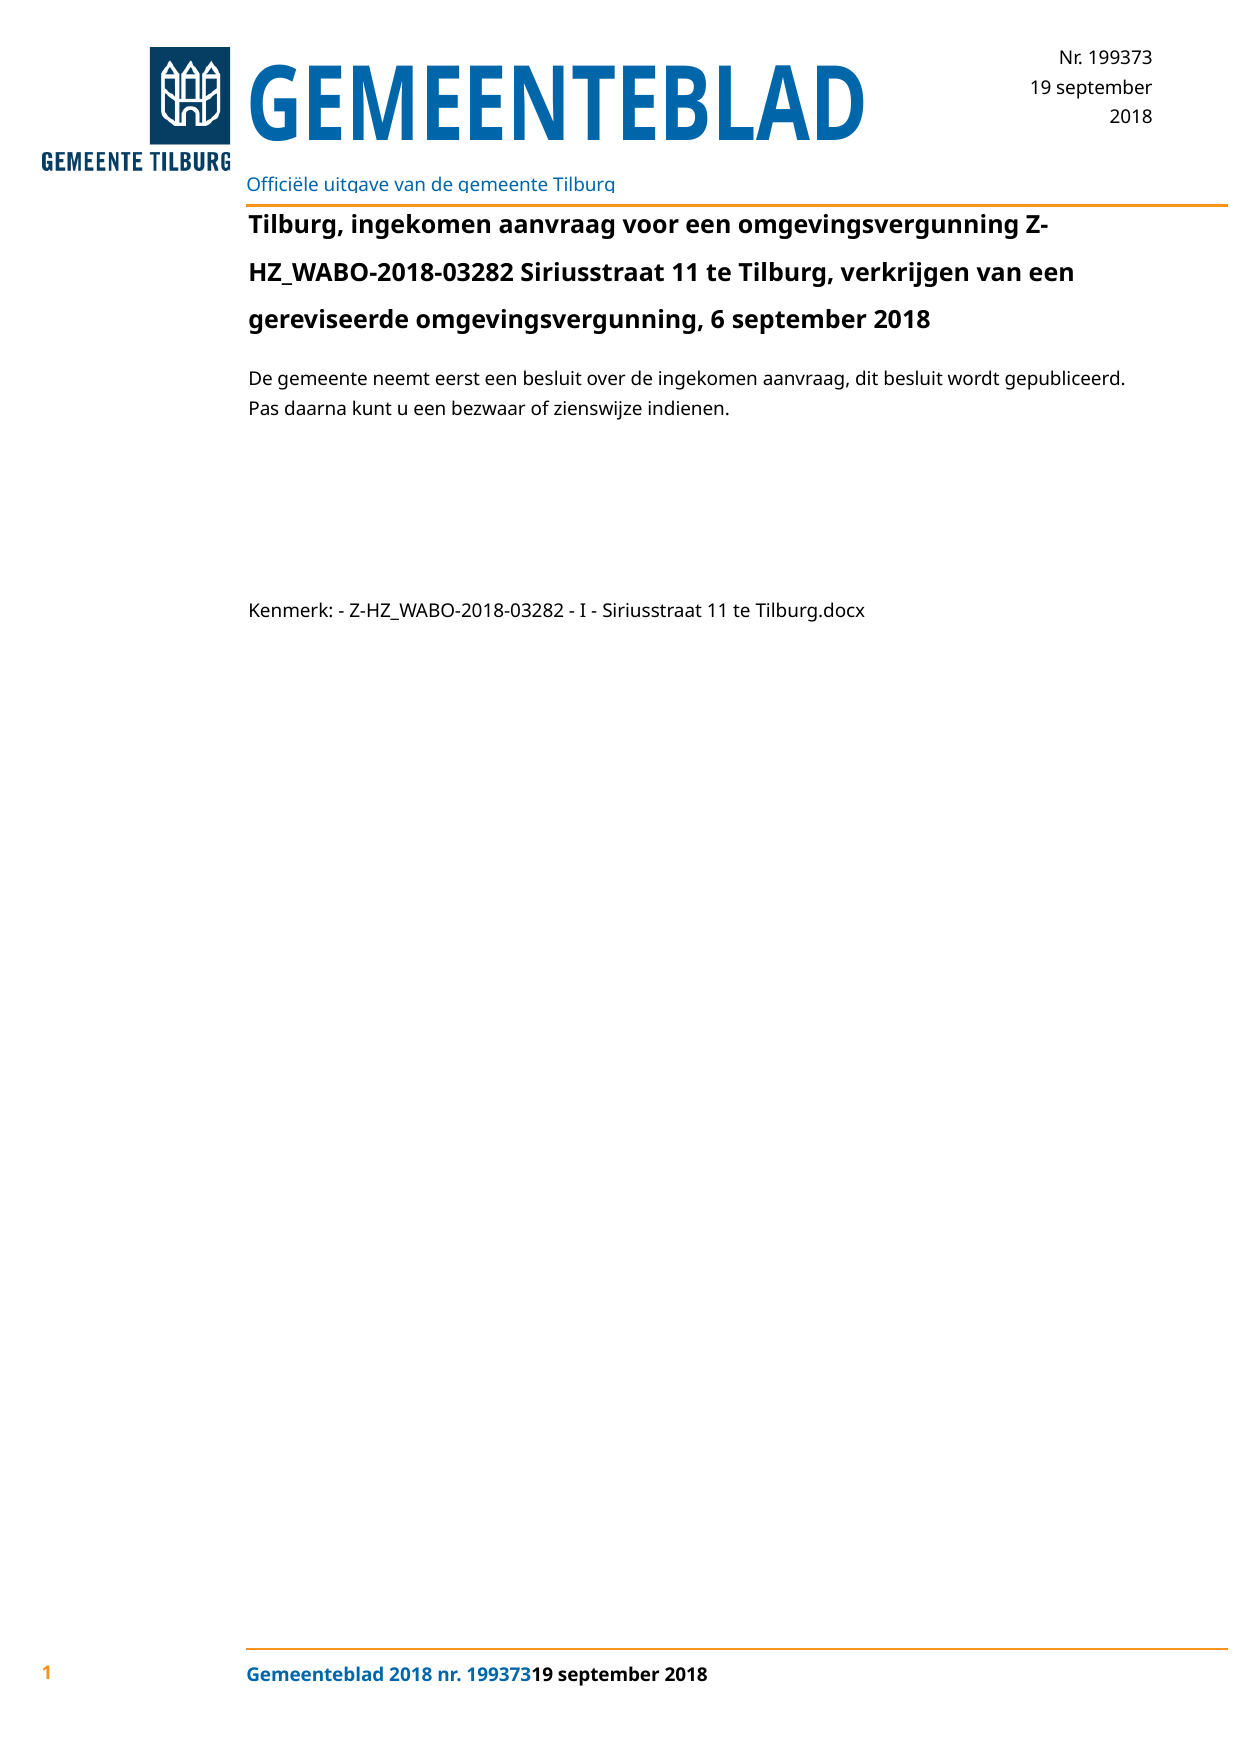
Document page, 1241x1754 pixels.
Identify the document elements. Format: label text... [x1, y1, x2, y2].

text Tilburg, ingekomen aanvraag voor een omgevingsvergunning Z-HZ_WABO-2018-03282 Siriusstraat 11 te Tilburg, verkrijgen van een gereviseerde omgevingsvergunning, 6 september 2018 [248, 207, 1152, 336]
picture [41, 47, 231, 172]
text De gemeente neemt eerst een besluit over de ingekomen aanvraag, dit besluit wordt gepubliceerd. Pas daarna kunt u een bezwaar of zienswijze indienen. [248, 366, 1152, 421]
text Kenmerk: - Z-HZ_WABO-2018-03282 - I - Siriusstraat 11 te Tilburg.docx [248, 597, 1152, 622]
